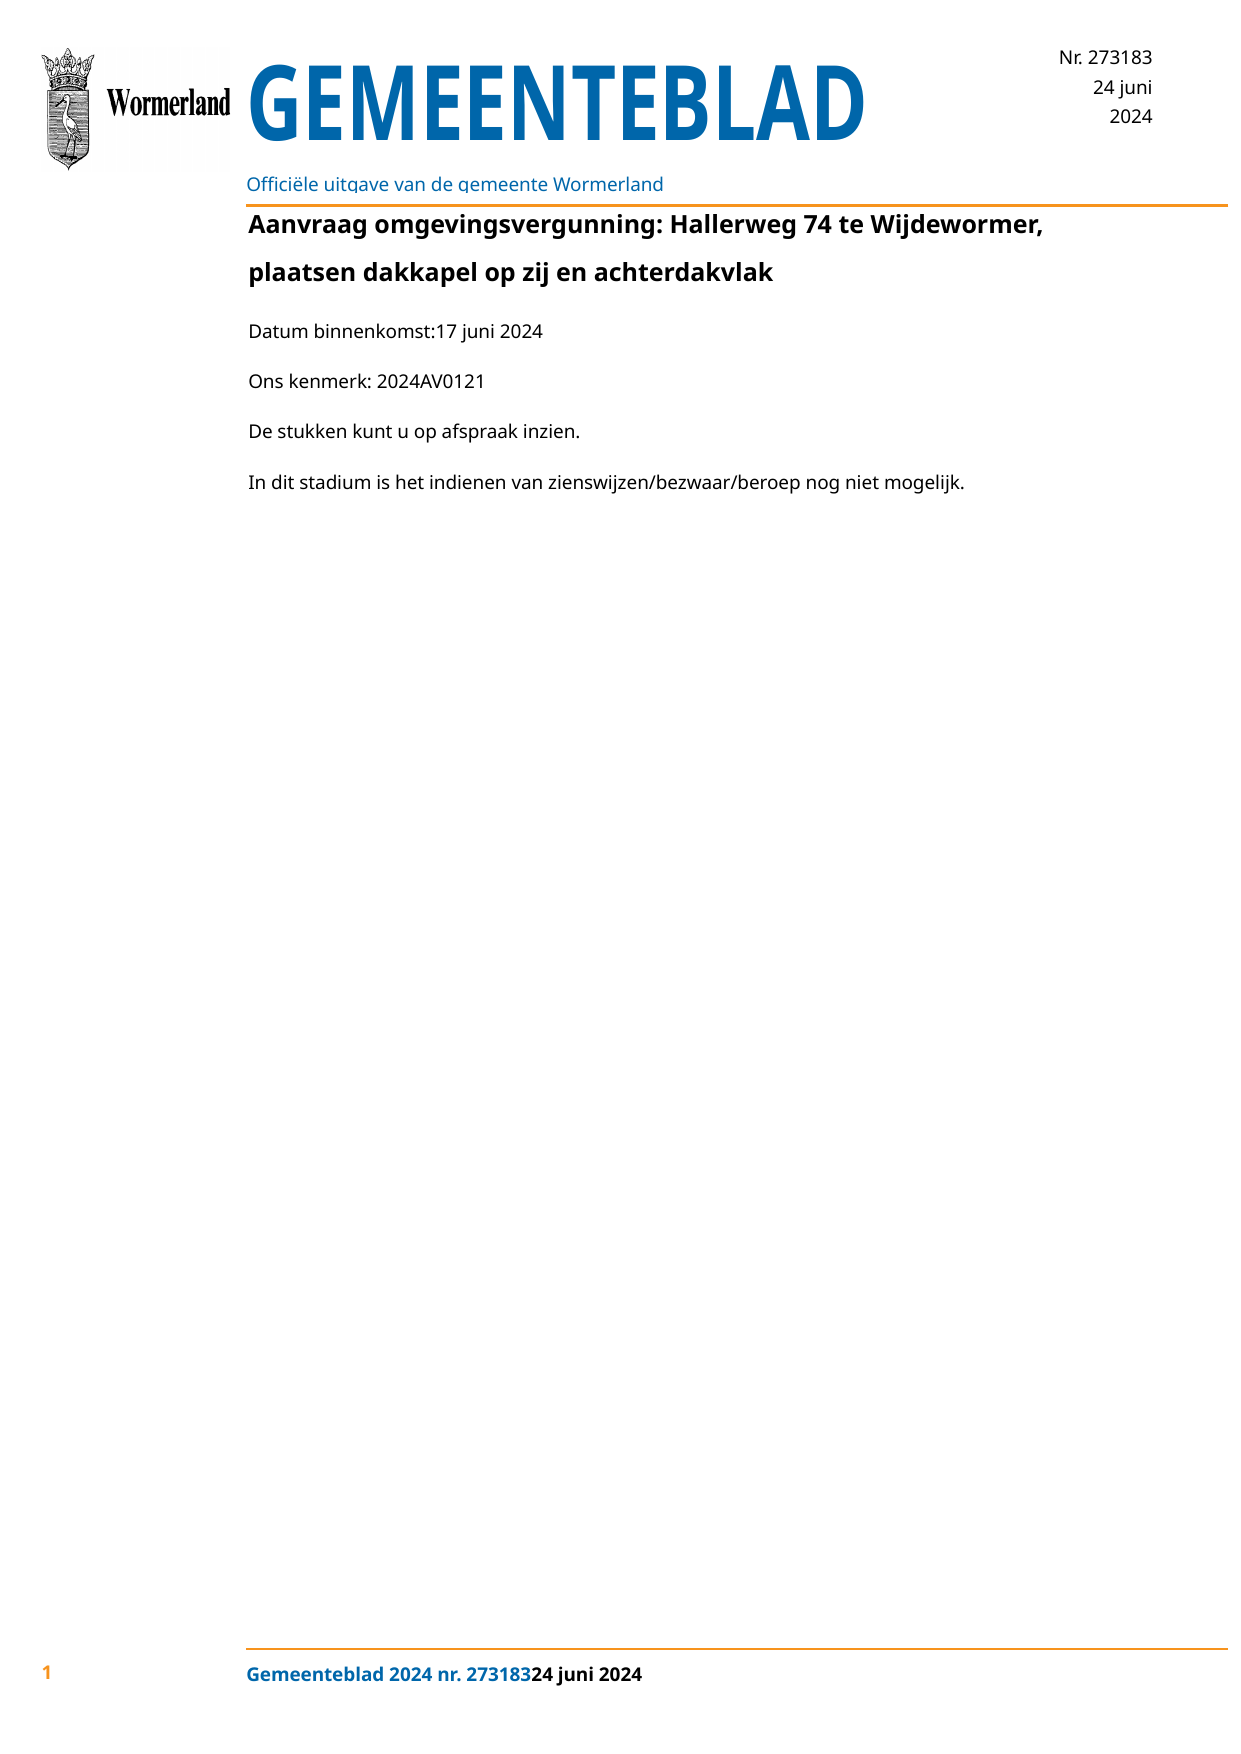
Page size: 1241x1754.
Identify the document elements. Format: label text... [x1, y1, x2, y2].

text De stukken kunt u op afspraak inzien. [248, 419, 1152, 444]
text Datum binnenkomst:17 juni 2024 [248, 318, 1152, 344]
picture [41, 47, 231, 172]
text Aanvraag omgevingsvergunning: Hallerweg 74 te Wijdewormer, plaatsen dakkapel op zij en achterdakvlak [248, 207, 1152, 288]
text Ons kenmerk: 2024AV0121 [248, 368, 1152, 394]
text In dit stadium is het indienen van zienswijzen/bezwaar/beroep nog niet mogelijk. [248, 469, 1152, 495]
